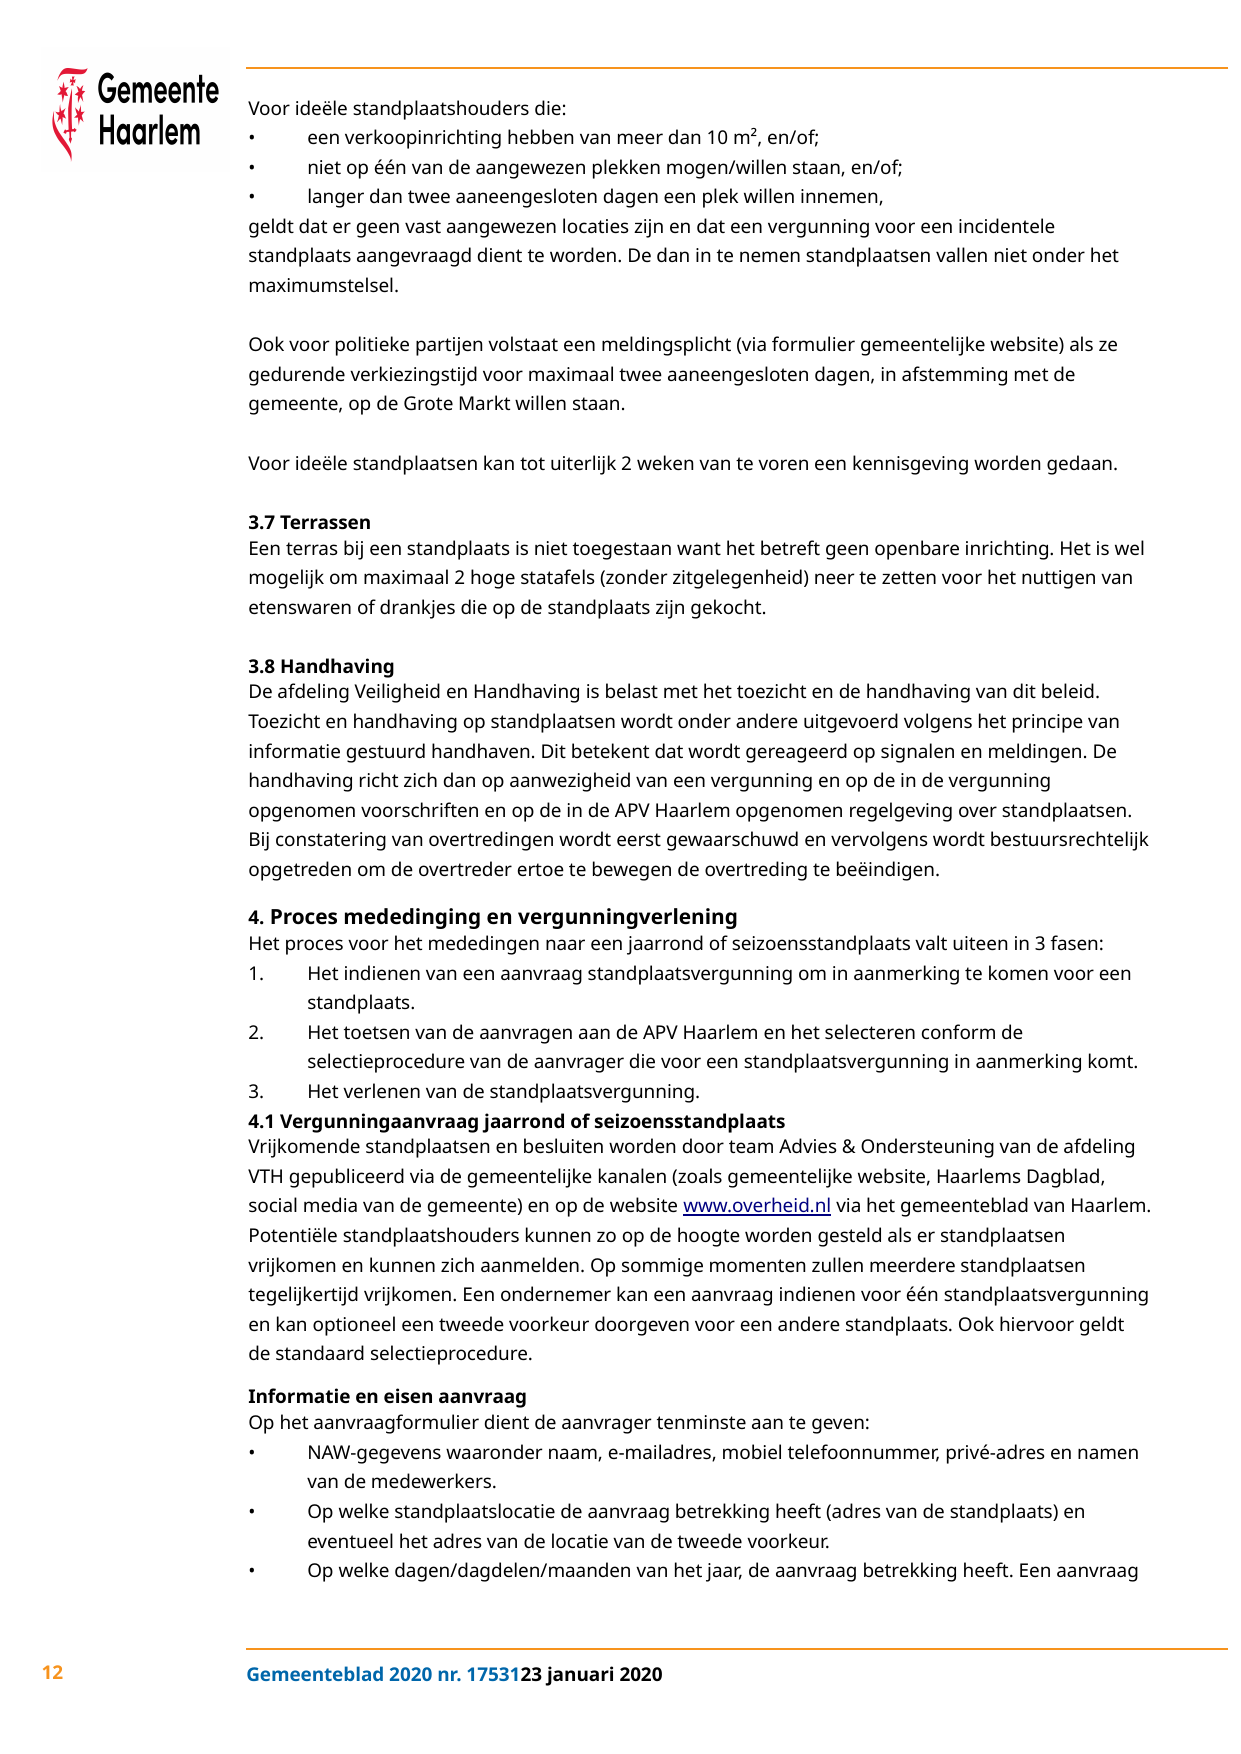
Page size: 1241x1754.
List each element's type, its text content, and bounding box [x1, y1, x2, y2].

text De afdeling Veiligheid en Handhaving is belast met het toezicht en de handhaving van dit beleid. Toezicht en handhaving op standplaatsen wordt onder andere uitgevoerd volgens het principe van informatie gestuurd handhaven. Dit betekent dat wordt gereageerd op signalen en meldingen. De handhaving richt zich dan op aanwezigheid van een vergunning en op de in de vergunning opgenomen voorschriften en op de in de APV Haarlem opgenomen regelgeving over standplaatsen. Bij constatering van overtredingen wordt eerst gewaarschuwd en vervolgens wordt bestuursrechtelijk opgetreden om de overtreder ertoe te bewegen de overtreding te beëindigen. [248, 679, 1152, 882]
text 4. Proces mededinging en vergunningverlening [248, 902, 1152, 930]
text Informatie en eisen aanvraag [248, 1384, 1152, 1409]
list Het toetsen van de aanvragen aan de APV Haarlem en het selecteren conform de selectieprocedure van de aanvrager die voor een standplaatsvergunning in aanmerking komt. [248, 1019, 1152, 1074]
list Op welke standplaatslocatie de aanvraag betrekking heeft (adres van de standplaats) en eventueel het adres van de locatie van de tweede voorkeur. [248, 1498, 1152, 1553]
text Voor ideële standplaatsen kan tot uiterlijk 2 weken van te voren een kennisgeving worden gedaan. [248, 450, 1152, 476]
list een verkoopinrichting hebben van meer dan 10 m², en/of; [248, 124, 1152, 150]
list Op welke dagen/dagdelen/maanden van het jaar, de aanvraag betrekking heeft. Een aanvraag [248, 1557, 1152, 1583]
text Een terras bij een standplaats is niet toegestaan want het betreft geen openbare inrichting. Het is wel mogelijk om maximaal 2 hoge statafels (zonder zitgelegenheid) neer te zetten voor het nuttigen van etenswaren of drankjes die op de standplaats zijn gekocht. [248, 535, 1152, 619]
list langer dan twee aaneengesloten dagen een plek willen innemen, [248, 183, 1152, 209]
text Ook voor politieke partijen volstaat een meldingsplicht (via formulier gemeentelijke website) als ze gedurende verkiezingstijd voor maximaal twee aaneengesloten dagen, in afstemming met de gemeente, op de Grote Markt willen staan. [248, 331, 1152, 416]
text 3.7 Terrassen [248, 509, 1152, 535]
picture [41, 47, 231, 172]
text Voor ideële standplaatshouders die: [248, 95, 1152, 121]
list Het indienen van een aanvraag standplaatsvergunning om in aanmerking te komen voor een standplaats. [248, 960, 1152, 1015]
list niet op één van de aangewezen plekken mogen/willen staan, en/of; [248, 154, 1152, 180]
text Vrijkomende standplaatsen en besluiten worden door team Advies & Ondersteuning van de afdeling VTH gepubliceerd via de gemeentelijke kanalen (zoals gemeentelijke website, Haarlems Dagblad, social media van de gemeente) en op de website www.overheid.nl via het gemeenteblad van Haarlem. Potentiële standplaatshouders kunnen zo op de hoogte worden gesteld als er standplaatsen vrijkomen en kunnen zich aanmelden. Op sommige momenten zullen meerdere standplaatsen tegelijkertijd vrijkomen. Een ondernemer kan een aanvraag indienen voor één standplaatsvergunning en kan optioneel een tweede voorkeur doorgeven voor een andere standplaats. Ook hiervoor geldt de standaard selectieprocedure. [248, 1133, 1152, 1366]
text geldt dat er geen vast aangewezen locaties zijn en dat een vergunning voor een incidentele standplaats aangevraagd dient te worden. De dan in te nemen standplaatsen vallen niet onder het maximumstelsel. [248, 213, 1152, 298]
text 4.1 Vergunningaanvraag jaarrond of seizoensstandplaats [248, 1108, 1152, 1133]
list NAW-gegevens waaronder naam, e-mailadres, mobiel telefoonnummer, privé-adres en namen van de medewerkers. [248, 1439, 1152, 1494]
text Op het aanvraagformulier dient de aanvrager tenminste aan te geven: [248, 1409, 1152, 1435]
text Het proces voor het mededingen naar een jaarrond of seizoensstandplaats valt uiteen in 3 fasen: [248, 930, 1152, 956]
text 3.8 Handhaving [248, 653, 1152, 679]
list Het verlenen van de standplaatsvergunning. [248, 1078, 1152, 1104]
